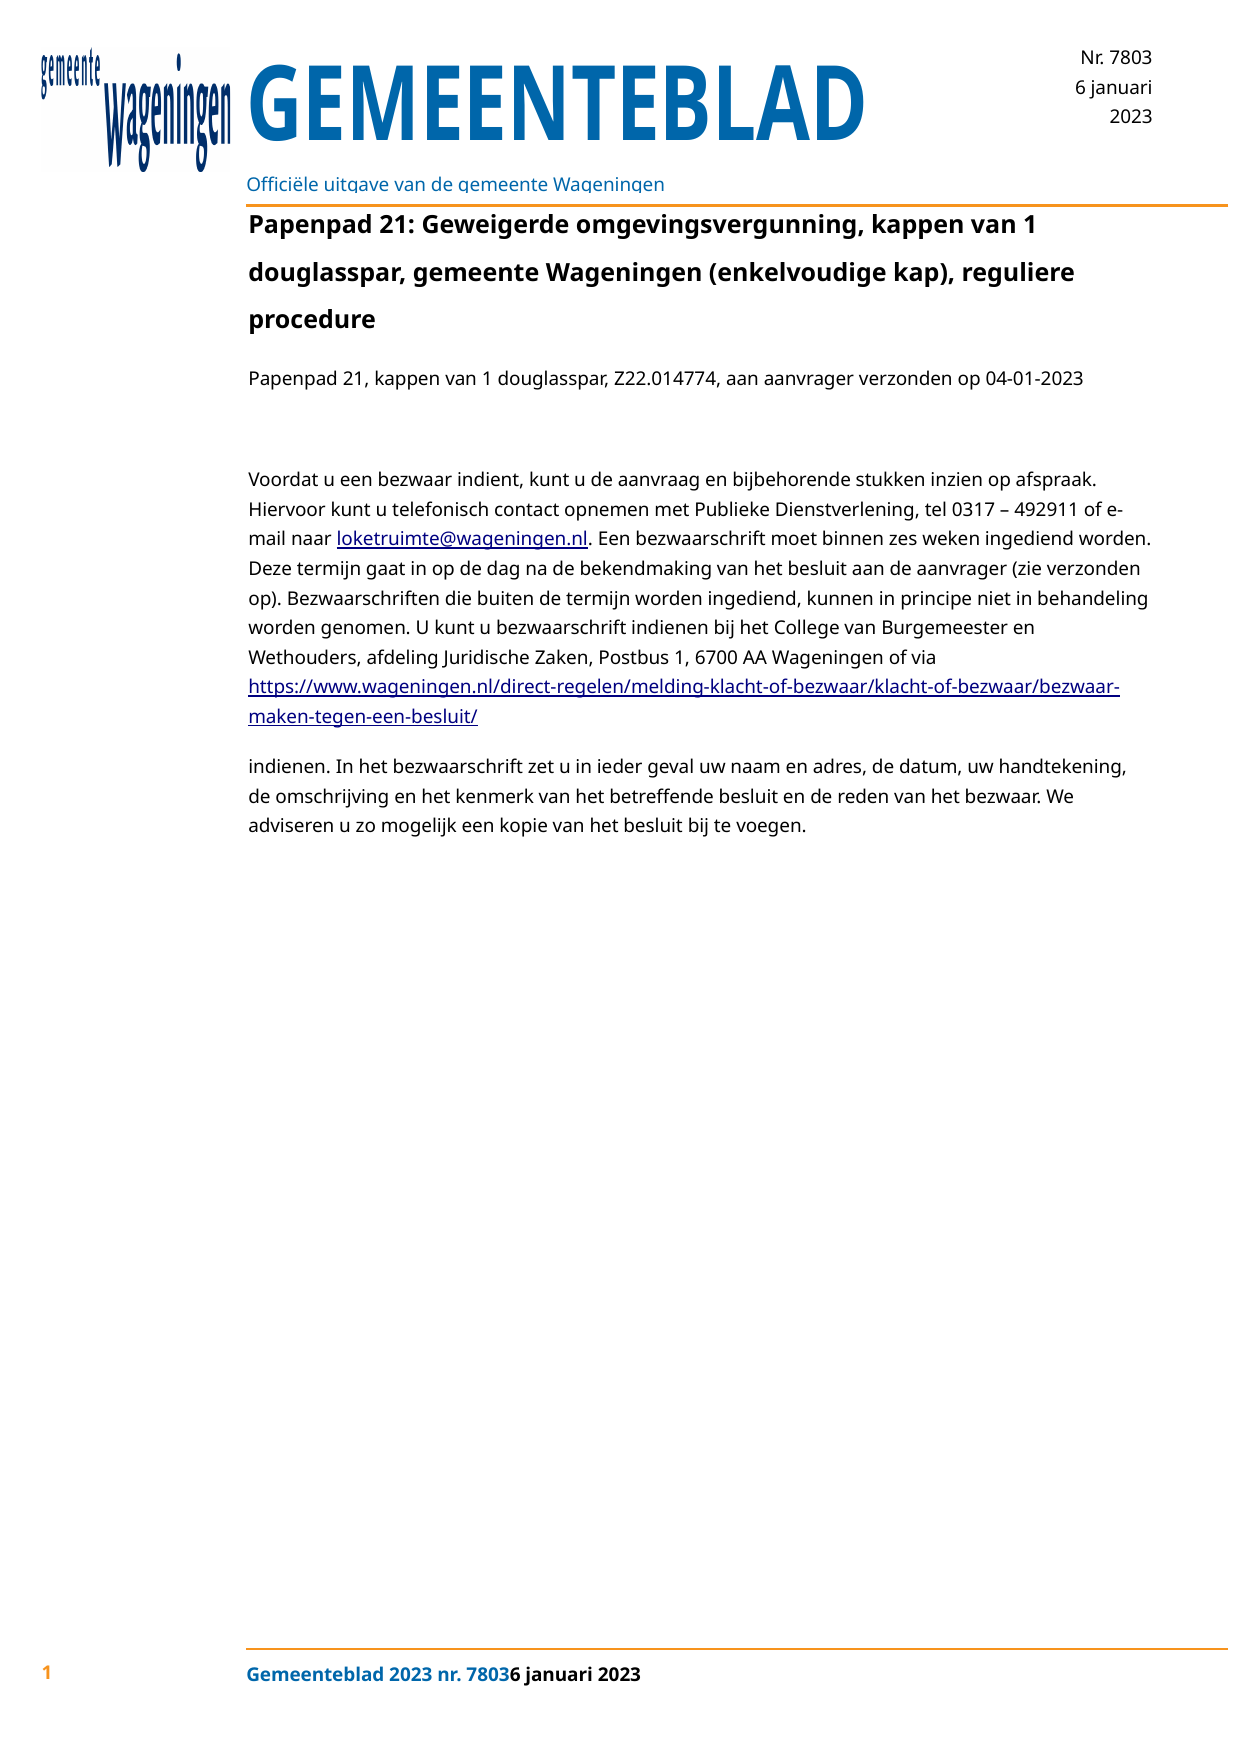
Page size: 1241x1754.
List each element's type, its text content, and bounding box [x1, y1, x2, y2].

picture [41, 47, 231, 172]
text Voordat u een bezwaar indient, kunt u de aanvraag en bijbehorende stukken inzien op afspraak. Hiervoor kunt u telefonisch contact opnemen met Publieke Dienstverlening, tel 0317 – 492911 of e-mail naar loketruimte@wageningen.nl. Een bezwaarschrift moet binnen zes weken ingediend worden. Deze termijn gaat in op de dag na de bekendmaking van het besluit aan de aanvrager (zie verzonden op). Bezwaarschriften die buiten de termijn worden ingediend, kunnen in principe niet in behandeling worden genomen. U kunt u bezwaarschrift indienen bij het College van Burgemeester en Wethouders, afdeling Juridische Zaken, Postbus 1, 6700 AA Wageningen of via https://www.wageningen.nl/direct-regelen/melding-klacht-of-bezwaar/klacht-of-bezwaar/bezwaar-maken-tegen-een-besluit/ [248, 466, 1152, 729]
text Papenpad 21: Geweigerde omgevingsvergunning, kappen van 1 douglasspar, gemeente Wageningen (enkelvoudige kap), reguliere procedure [248, 207, 1152, 336]
text Papenpad 21, kappen van 1 douglasspar, Z22.014774, aan aanvrager verzonden op 04-01-2023 [248, 366, 1152, 391]
text indienen. In het bezwaarschrift zet u in ieder geval uw naam en adres, de datum, uw handtekening, de omschrijving en het kenmerk van het betreffende besluit en de reden van het bezwaar. We adviseren u zo mogelijk een kopie van het besluit bij te voegen. [248, 753, 1152, 838]
